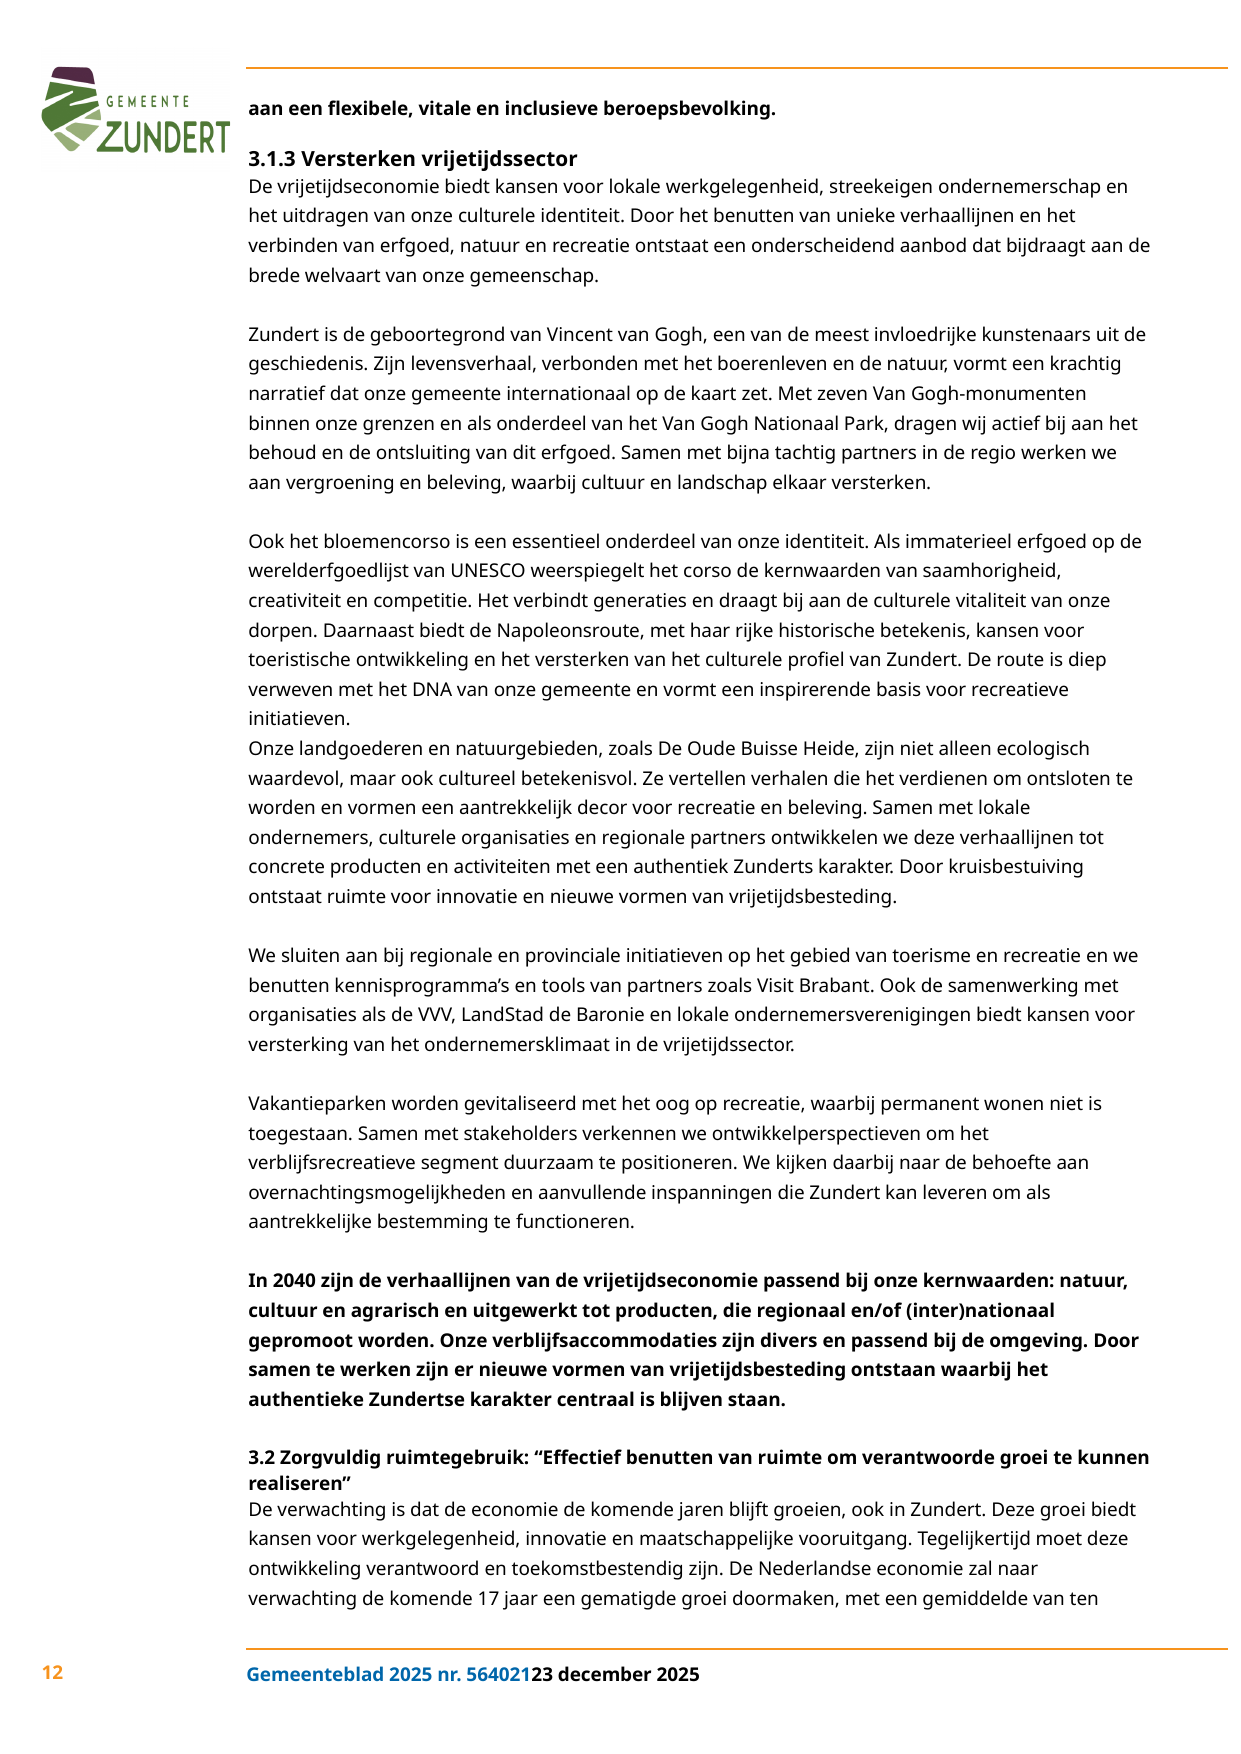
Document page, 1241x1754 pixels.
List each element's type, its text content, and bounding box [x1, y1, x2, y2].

text De vrijetijdseconomie biedt kansen voor lokale werkgelegenheid, streekeigen ondernemerschap en het uitdragen van onze culturele identiteit. Door het benutten van unieke verhaallijnen en het verbinden van erfgoed, natuur en recreatie ontstaat een onderscheidend aanbod dat bijdraagt aan de brede welvaart van onze gemeenschap. [248, 173, 1152, 287]
table_header aan een flexibele, vitale en inclusieve beroepsbevolking. [248, 95, 1152, 121]
text Onze landgoederen en natuurgebieden, zoals De Oude Buisse Heide, zijn niet alleen ecologisch waardevol, maar ook cultureel betekenisvol. Ze vertellen verhalen die het verdienen om ontsloten te worden en vormen een aantrekkelijk decor voor recreatie en beleving. Samen met lokale ondernemers, culturele organisaties en regionale partners ontwikkelen we deze verhaallijnen tot concrete producten en activiteiten met een authentiek Zunderts karakter. Door kruisbestuiving ontstaat ruimte voor innovatie en nieuwe vormen van vrijetijdsbesteding. [248, 735, 1152, 909]
text Vakantieparken worden gevitaliseerd met het oog op recreatie, waarbij permanent wonen niet is toegestaan. Samen met stakeholders verkennen we ontwikkelperspectieven om het verblijfsrecreatieve segment duurzaam te positioneren. We kijken daarbij naar de behoefte aan overnachtingsmogelijkheden en aanvullende inspanningen die Zundert kan leveren om als aantrekkelijke bestemming te functioneren. [248, 1090, 1152, 1234]
text De verwachting is dat de economie de komende jaren blijft groeien, ook in Zundert. Deze groei biedt kansen voor werkgelegenheid, innovatie en maatschappelijke vooruitgang. Tegelijkertijd moet deze ontwikkeling verantwoord en toekomstbestendig zijn. De Nederlandse economie zal naar verwachting de komende 17 jaar een gematigde groei doormaken, met een gemiddelde van ten [248, 1496, 1152, 1611]
table_header In 2040 zijn de verhaallijnen van de vrijetijdseconomie passend bij onze kernwaarden: natuur, cultuur en agrarisch en uitgewerkt tot producten, die regionaal en/of (inter)nationaal gepromoot worden. Onze verblijfsaccommodaties zijn divers en passend bij de omgeving. Door samen te werken zijn er nieuwe vormen van vrijetijdsbesteding ontstaan waarbij het authentieke Zundertse karakter centraal is blijven staan. [248, 1268, 1152, 1412]
text Ook het bloemencorso is een essentieel onderdeel van onze identiteit. Als immaterieel erfgoed op de werelderfgoedlijst van UNESCO weerspiegelt het corso de kernwaarden van saamhorigheid, creativiteit en competitie. Het verbindt generaties en draagt bij aan de culturele vitaliteit van onze dorpen. Daarnaast biedt de Napoleonsroute, met haar rijke historische betekenis, kansen voor toeristische ontwikkeling en het versterken van het culturele profiel van Zundert. De route is diep verweven met het DNA van onze gemeente en vormt een inspirerende basis voor recreatieve initiatieven. [248, 528, 1152, 731]
picture [41, 47, 231, 172]
text Zundert is de geboortegrond van Vincent van Gogh, een van de meest invloedrijke kunstenaars uit de geschiedenis. Zijn levensverhaal, verbonden met het boerenleven en de natuur, vormt een krachtig narratief dat onze gemeente internationaal op de kaart zet. Met zeven Van Gogh-monumenten binnen onze grenzen en als onderdeel van het Van Gogh Nationaal Park, dragen wij actief bij aan het behoud en de ontsluiting van dit erfgoed. Samen met bijna tachtig partners in de regio werken we aan vergroening en beleving, waarbij cultuur en landschap elkaar versterken. [248, 321, 1152, 494]
text We sluiten aan bij regionale en provinciale initiatieven op het gebied van toerisme en recreatie en we benutten kennisprogramma’s en tools van partners zoals Visit Brabant. Ook de samenwerking met organisaties als de VVV, LandStad de Baronie en lokale ondernemersverenigingen biedt kansen voor versterking van het ondernemersklimaat in de vrijetijdssector. [248, 942, 1152, 1057]
text 3.1.3 Versterken vrijetijdssector [248, 144, 1152, 173]
text 3.2 Zorgvuldig ruimtegebruik: “Effectief benutten van ruimte om verantwoorde groei te kunnen realiseren” [248, 1444, 1152, 1496]
